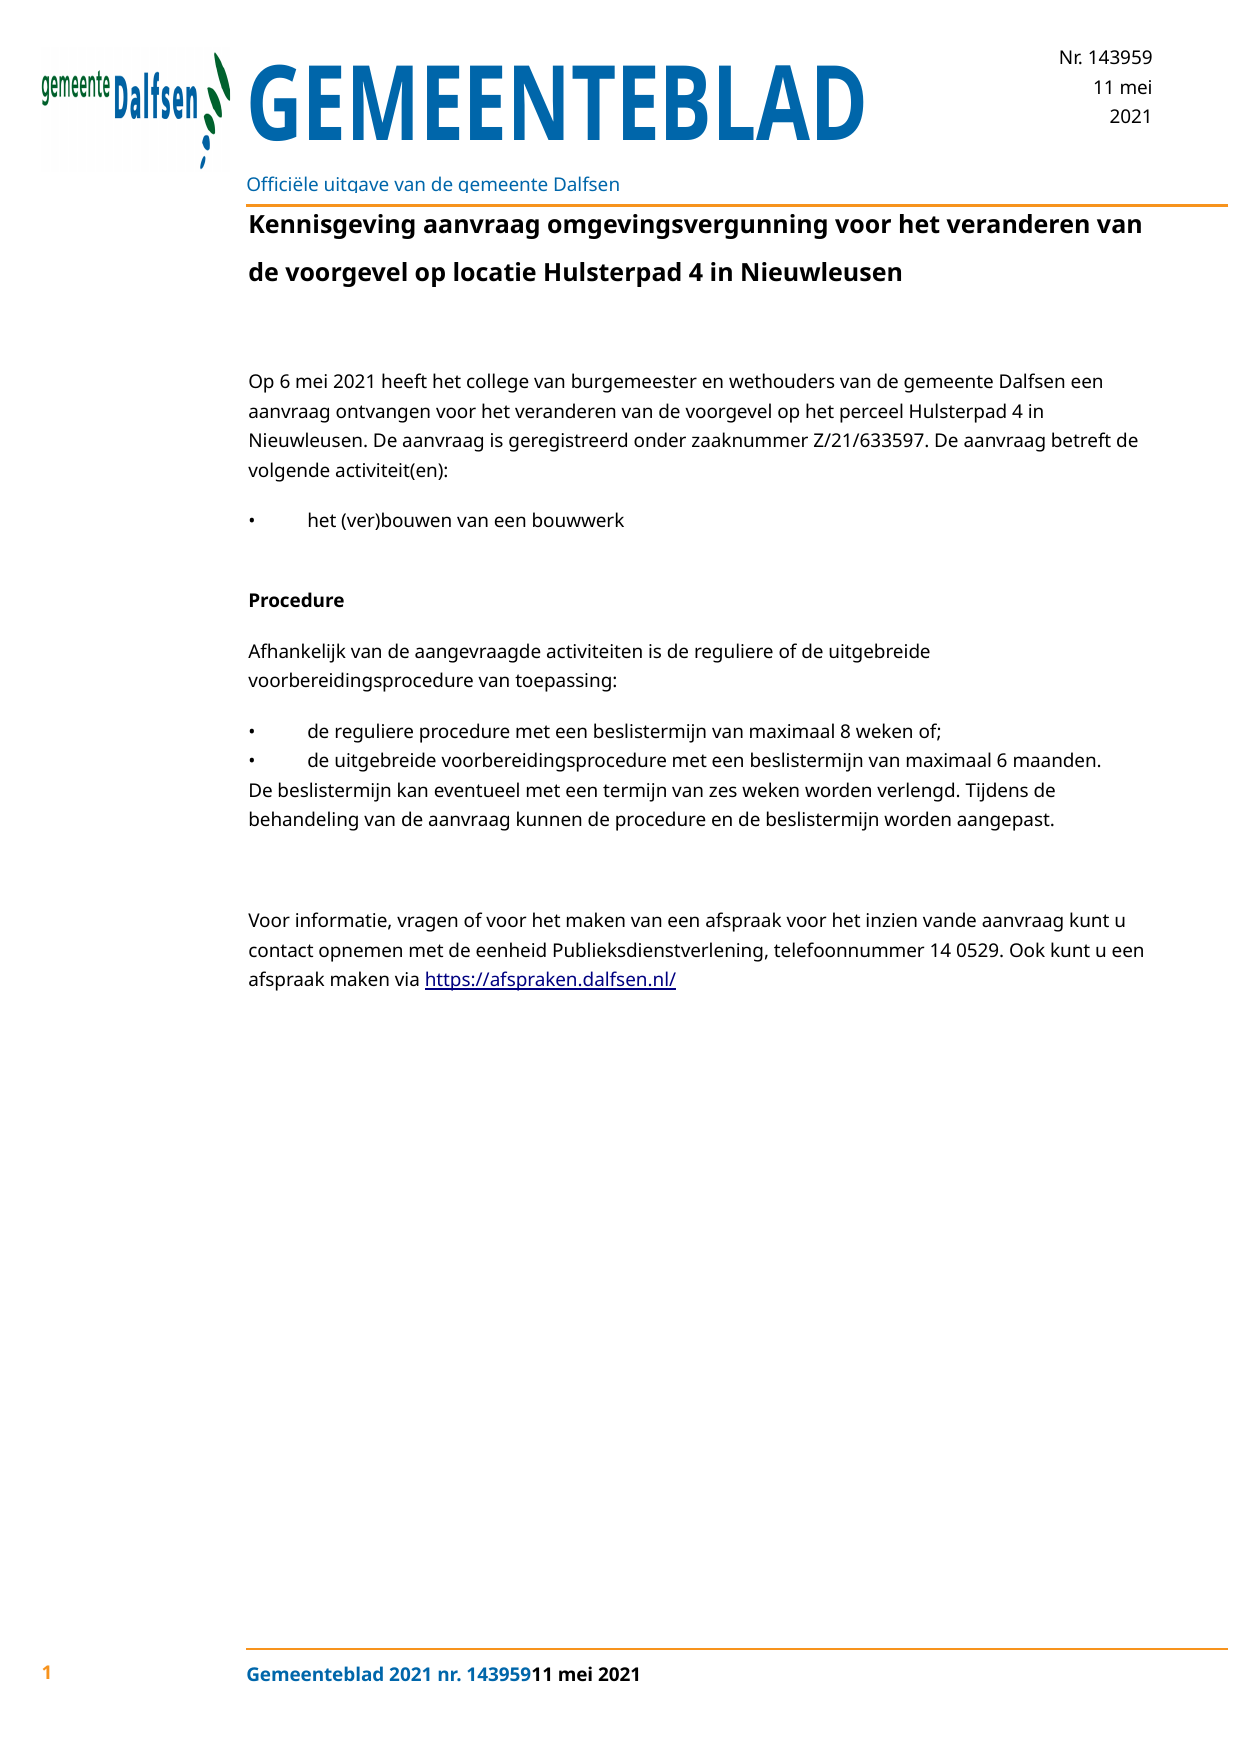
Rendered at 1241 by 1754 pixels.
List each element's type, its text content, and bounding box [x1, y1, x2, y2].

list de reguliere procedure met een beslistermijn van maximaal 8 weken of; [248, 718, 1152, 744]
text Procedure [248, 587, 1152, 613]
text Kennisgeving aanvraag omgevingsvergunning voor het veranderen van de voorgevel op locatie Hulsterpad 4 in Nieuwleusen [248, 207, 1152, 288]
text Op 6 mei 2021 heeft het college van burgemeester en wethouders van de gemeente Dalfsen een aanvraag ontvangen voor het veranderen van de voorgevel op het perceel Hulsterpad 4 in Nieuwleusen. De aanvraag is geregistreerd onder zaaknummer Z/21/633597. De aanvraag betreft de volgende activiteit(en): [248, 368, 1152, 483]
list de uitgebreide voorbereidingsprocedure met een beslistermijn van maximaal 6 maanden. [248, 747, 1152, 773]
text Voor informatie, vragen of voor het maken van een afspraak voor het inzien vande aanvraag kunt u contact opnemen met de eenheid Publieksdienstverlening, telefoonnummer 14 0529. Ook kunt u een afspraak maken via https://afspraken.dalfsen.nl/ [248, 907, 1152, 992]
text De beslistermijn kan eventueel met een termijn van zes weken worden verlengd. Tijdens de behandeling van de aanvraag kunnen de procedure en de beslistermijn worden aangepast. [248, 777, 1152, 832]
picture [41, 47, 231, 172]
text Afhankelijk van de aangevraagde activiteiten is de reguliere of de uitgebreide voorbereidingsprocedure van toepassing: [248, 638, 1152, 693]
list het (ver)bouwen van een bouwwerk [248, 507, 1152, 533]
